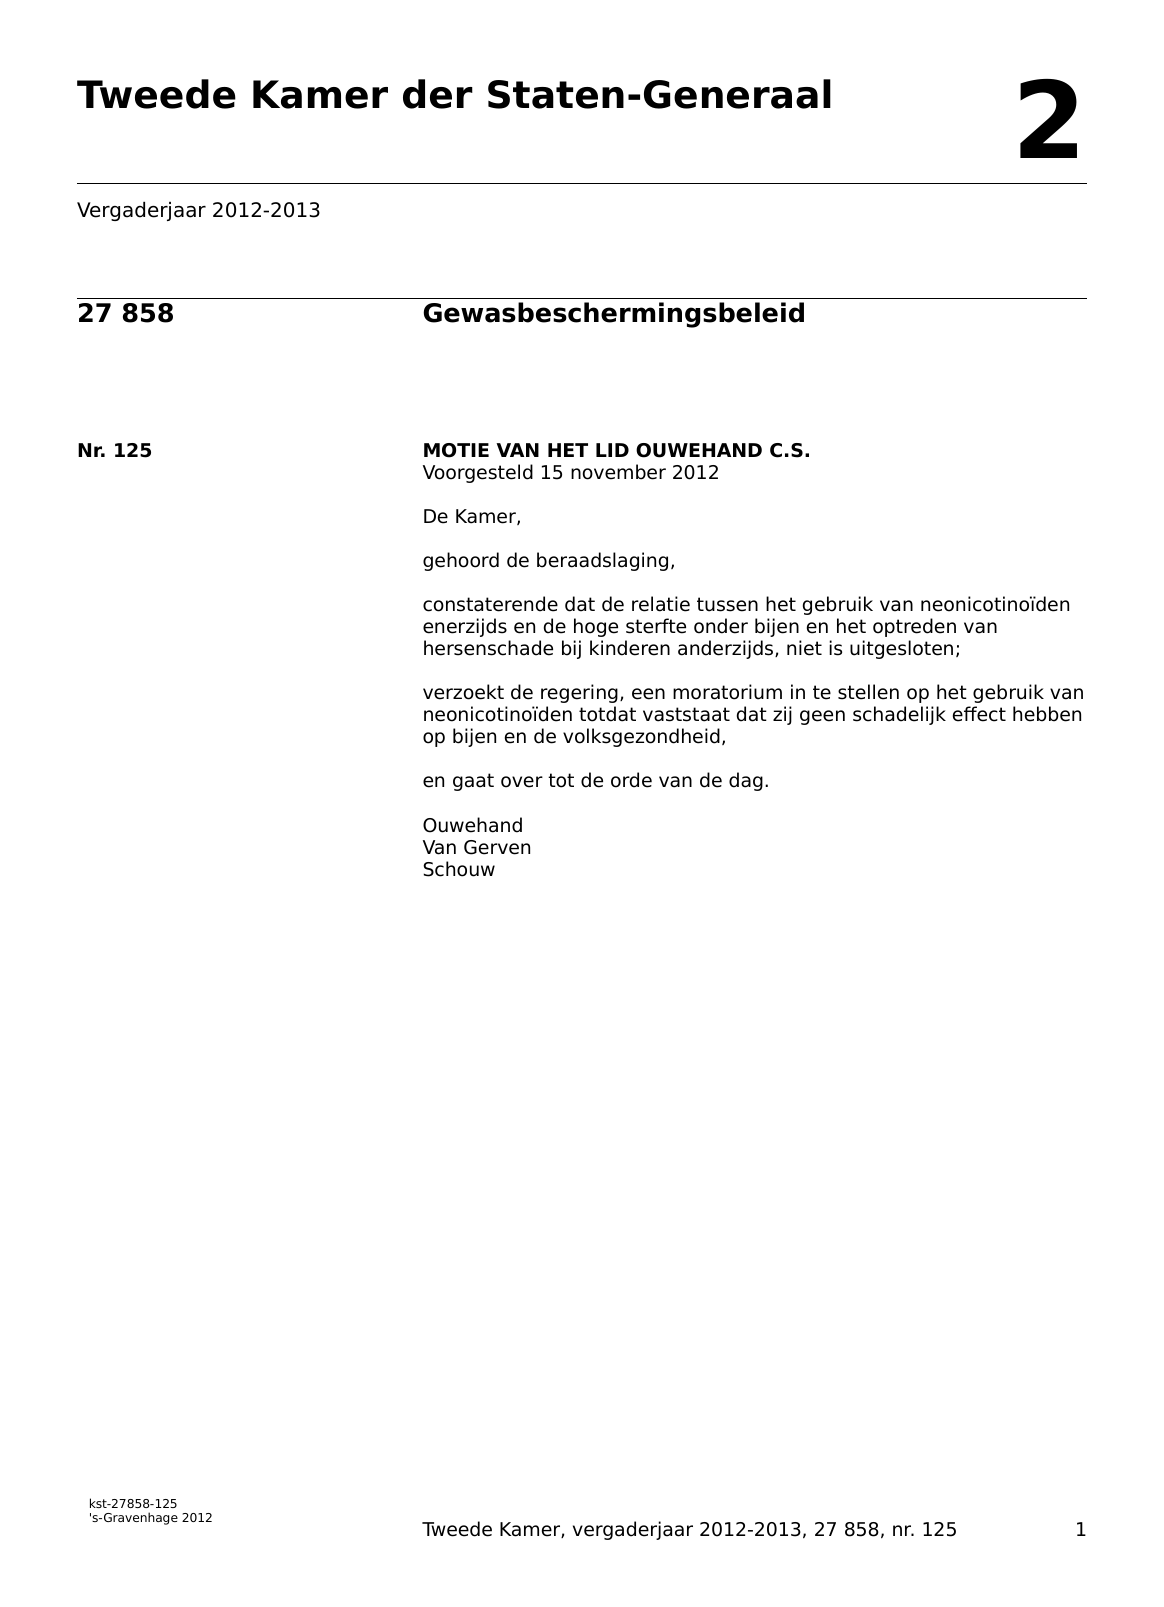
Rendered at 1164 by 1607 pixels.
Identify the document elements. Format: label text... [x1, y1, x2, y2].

text De Kamer, [422, 506, 1087, 528]
text kst-27858-125 [88, 1497, 323, 1511]
text 's-Gravenhage 2012 [88, 1511, 323, 1525]
table_cell Vergaderjaar 2012-2013 [77, 184, 1087, 298]
text verzoekt de regering, een moratorium in te stellen op het gebruik van neonicotinoïden totdat vaststaat dat zij geen schadelijk effect hebben op bijen en de volksgezondheid, [422, 682, 1087, 748]
text en gaat over tot de orde van de dag. [422, 770, 1087, 792]
table_header Tweede Kamer der Staten-Generaal [77, 59, 886, 183]
text constaterende dat de relatie tussen het gebruik van neonicotinoïden enerzijds en de hoge sterfte onder bijen en het optreden van hersenschade bij kinderen anderzijds, niet is uitgesloten; [422, 594, 1087, 660]
text Voorgesteld 15 november 2012 [422, 462, 1087, 484]
text Schouw [422, 858, 1087, 881]
text gehoord de beraadslaging, [422, 550, 1087, 572]
text Ouwehand [422, 814, 1087, 837]
subtitle 27 858 Gewasbeschermingsbeleid [77, 299, 1087, 329]
subtitle Nr. 125 MOTIE VAN HET LID OUWEHAND C.S. [77, 440, 1087, 462]
table_header 2 [886, 59, 1087, 183]
text Van Gerven [422, 837, 1087, 858]
